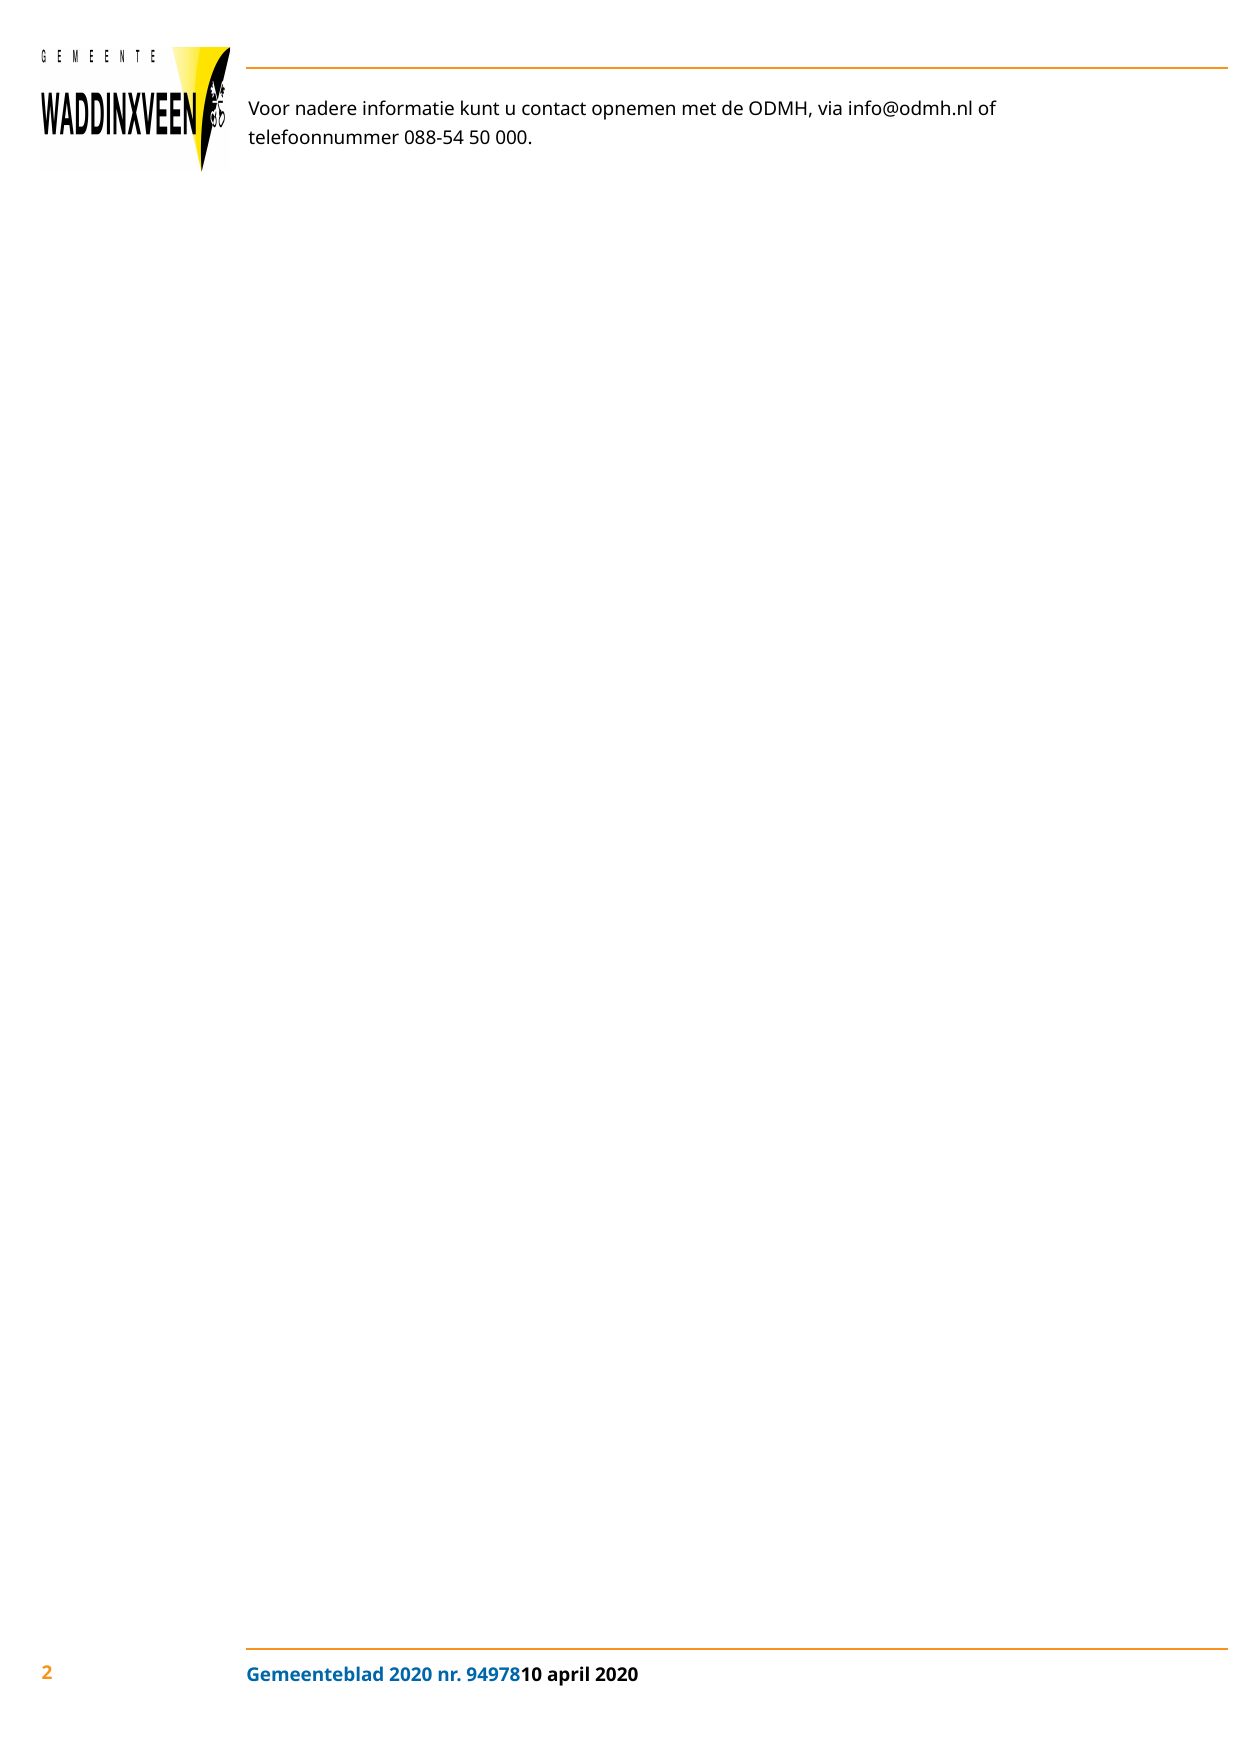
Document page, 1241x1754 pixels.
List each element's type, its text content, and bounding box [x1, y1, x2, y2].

text Voor nadere informatie kunt u contact opnemen met de ODMH, via info@odmh.nl of telefoonnummer 088-54 50 000. [248, 95, 1152, 150]
picture [41, 47, 231, 172]
